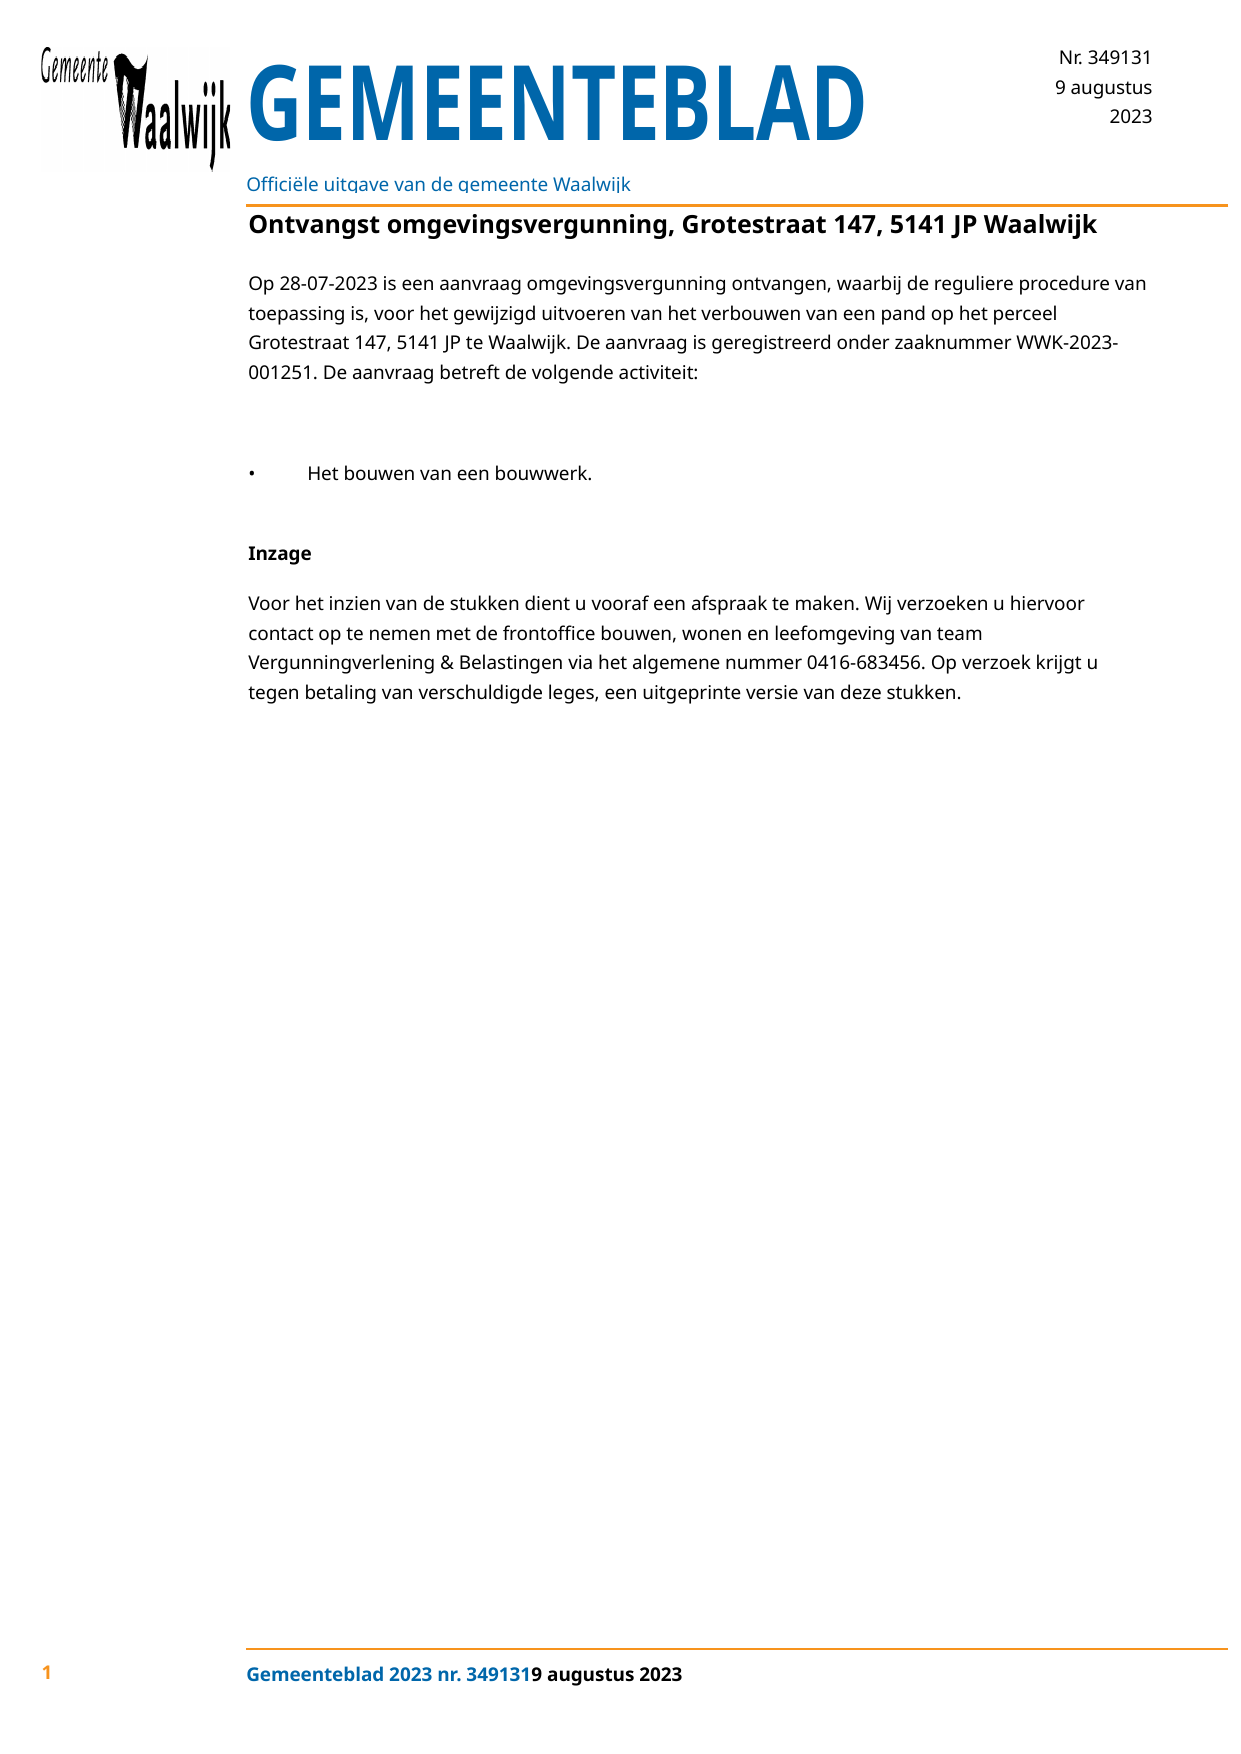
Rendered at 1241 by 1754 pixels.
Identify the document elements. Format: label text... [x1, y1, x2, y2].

text Op 28-07-2023 is een aanvraag omgevingsvergunning ontvangen, waarbij de reguliere procedure van toepassing is, voor het gewijzigd uitvoeren van het verbouwen van een pand op het perceel Grotestraat 147, 5141 JP te Waalwijk. De aanvraag is geregistreerd onder zaaknummer WWK-2023-001251. De aanvraag betreft de volgende activiteit: [248, 270, 1152, 385]
picture [41, 47, 231, 172]
text Ontvangst omgevingsvergunning, Grotestraat 147, 5141 JP Waalwijk [248, 207, 1152, 241]
text Inzage [248, 540, 1152, 566]
list Het bouwen van een bouwwerk. [248, 460, 1152, 486]
text Voor het inzien van de stukken dient u vooraf een afspraak te maken. Wij verzoeken u hiervoor contact op te nemen met de frontoffice bouwen, wonen en leefomgeving van team Vergunningverlening & Belastingen via het algemene nummer 0416-683456. Op verzoek krijgt u tegen betaling van verschuldigde leges, een uitgeprinte versie van deze stukken. [248, 590, 1152, 705]
